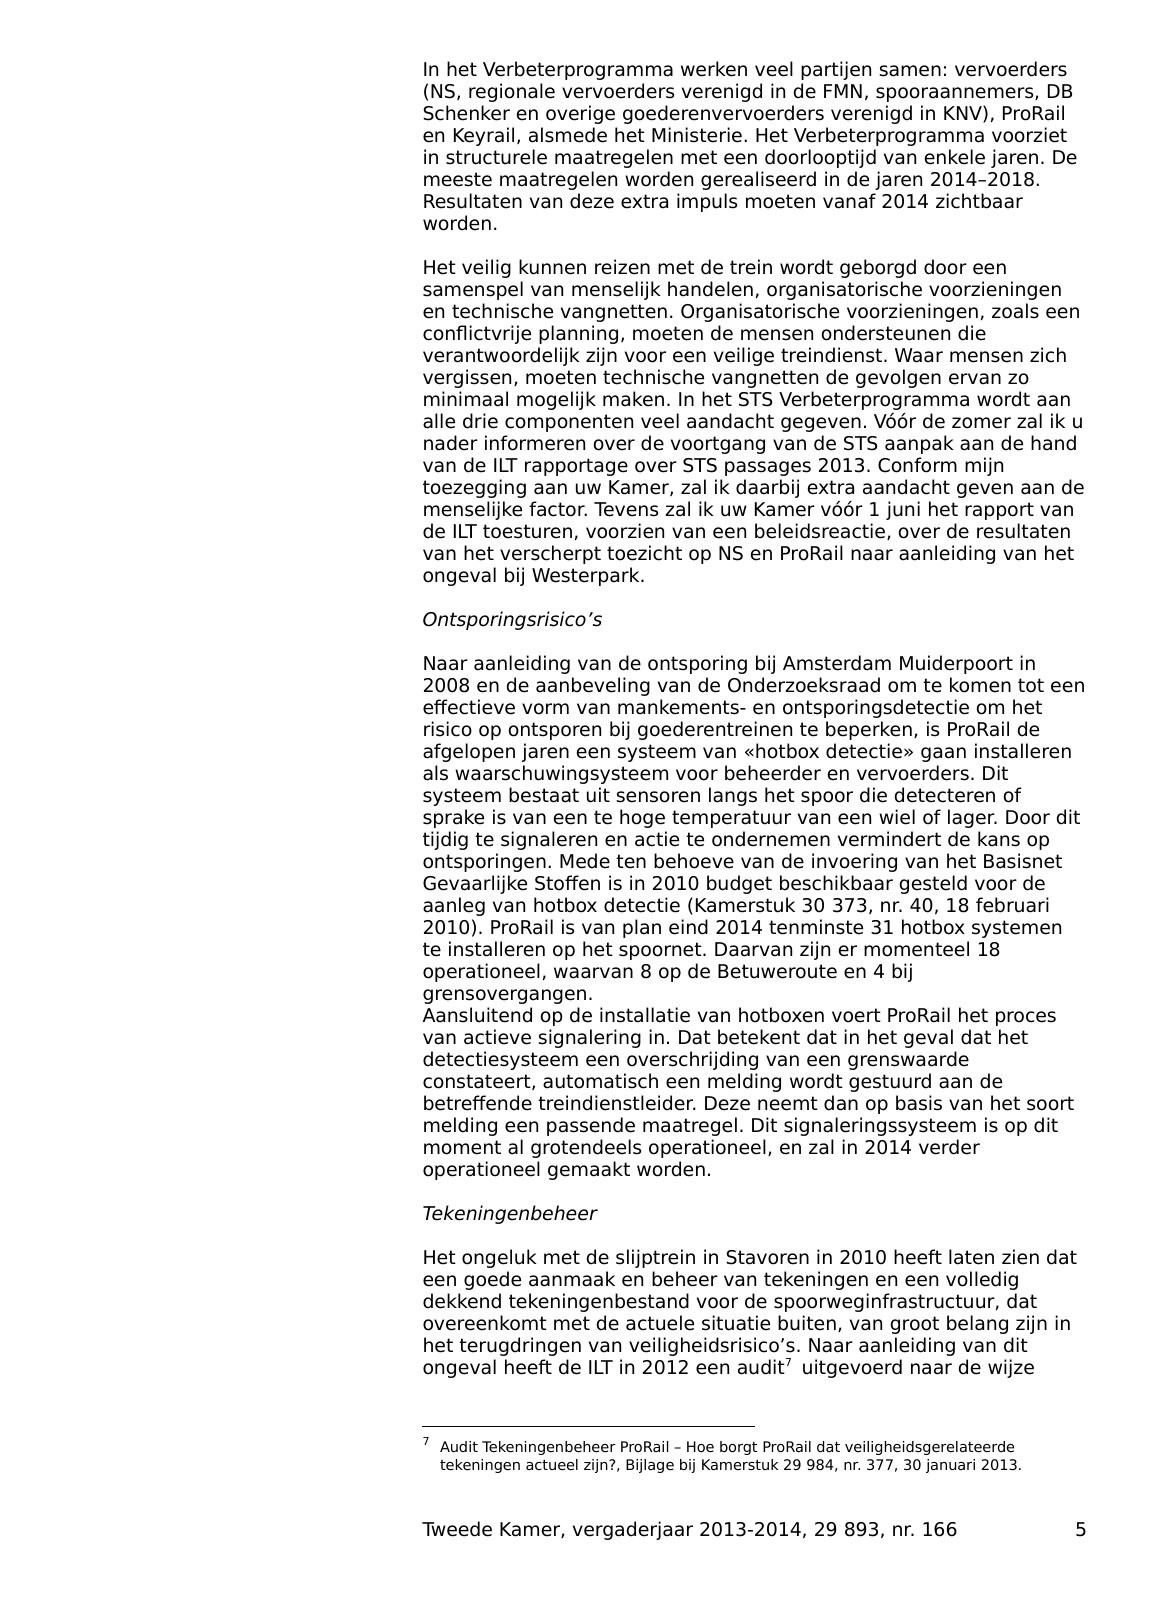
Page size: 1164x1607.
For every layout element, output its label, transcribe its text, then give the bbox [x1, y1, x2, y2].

text Het ongeluk met de slijptrein in Stavoren in 2010 heeft laten zien dat een goede aanmaak en beheer van tekeningen en een volledig dekkend tekeningenbestand voor de spoorweginfrastructuur, dat overeenkomt met de actuele situatie buiten, van groot belang zijn in het terugdringen van veiligheidsrisico’s. Naar aanleiding van dit ongeval heeft de ILT in 2012 een audit uitgevoerd naar de wijze [422, 1247, 1087, 1379]
text Audit Tekeningenbeheer ProRail – Hoe borgt ProRail dat veiligheidsgerelateerde tekeningen actueel zijn?, Bijlage bij Kamerstuk 29 984, nr. 377, 30 januari 2013. [422, 1435, 1087, 1474]
subtitle Tekeningenbeheer [422, 1203, 1087, 1225]
text Aansluitend op de installatie van hotboxen voert ProRail het proces van actieve signalering in. Dat betekent dat in het geval dat het detectiesysteem een overschrijding van een grenswaarde constateert, automatisch een melding wordt gestuurd aan de betreffende treindienstleider. Deze neemt dan op basis van het soort melding een passende maatregel. Dit signaleringssysteem is op dit moment al grotendeels operationeel, en zal in 2014 verder operationeel gemaakt worden. [422, 1005, 1087, 1181]
text In het Verbeterprogramma werken veel partijen samen: vervoerders (NS, regionale vervoerders verenigd in de FMN, spooraannemers, DB Schenker en overige goederenvervoerders verenigd in KNV), ProRail en Keyrail, alsmede het Ministerie. Het Verbeterprogramma voorziet in structurele maatregelen met een doorlooptijd van enkele jaren. De meeste maatregelen worden gerealiseerd in de jaren 2014–2018. Resultaten van deze extra impuls moeten vanaf 2014 zichtbaar worden. [422, 59, 1087, 235]
subtitle Ontsporingsrisico’s [422, 609, 1087, 631]
text Het veilig kunnen reizen met de trein wordt geborgd door een samenspel van menselijk handelen, organisatorische voorzieningen en technische vangnetten. Organisatorische voorzieningen, zoals een conflictvrije planning, moeten de mensen ondersteunen die verantwoordelijk zijn voor een veilige treindienst. Waar mensen zich vergissen, moeten technische vangnetten de gevolgen ervan zo minimaal mogelijk maken. In het STS Verbeterprogramma wordt aan alle drie componenten veel aandacht gegeven. Vóór de zomer zal ik u nader informeren over de voortgang van de STS aanpak aan de hand van de ILT rapportage over STS passages 2013. Conform mijn toezegging aan uw Kamer, zal ik daarbij extra aandacht geven aan de menselijke factor. Tevens zal ik uw Kamer vóór 1 juni het rapport van de ILT toesturen, voorzien van een beleidsreactie, over de resultaten van het verscherpt toezicht op NS en ProRail naar aanleiding van het ongeval bij Westerpark. [422, 257, 1087, 587]
text Naar aanleiding van de ontsporing bij Amsterdam Muiderpoort in 2008 en de aanbeveling van de Onderzoeksraad om te komen tot een effectieve vorm van mankements- en ontsporingsdetectie om het risico op ontsporen bij goederentreinen te beperken, is ProRail de afgelopen jaren een systeem van «hotbox detectie» gaan installeren als waarschuwingsysteem voor beheerder en vervoerders. Dit systeem bestaat uit sensoren langs het spoor die detecteren of sprake is van een te hoge temperatuur van een wiel of lager. Door dit tijdig te signaleren en actie te ondernemen vermindert de kans op ontsporingen. Mede ten behoeve van de invoering van het Basisnet Gevaarlijke Stoffen is in 2010 budget beschikbaar gesteld voor de aanleg van hotbox detectie (Kamerstuk 30 373, nr. 40, 18 februari 2010). ProRail is van plan eind 2014 tenminste 31 hotbox systemen te installeren op het spoornet. Daarvan zijn er momenteel 18 operationeel, waarvan 8 op de Betuweroute en 4 bij grensovergangen. [422, 653, 1087, 1005]
